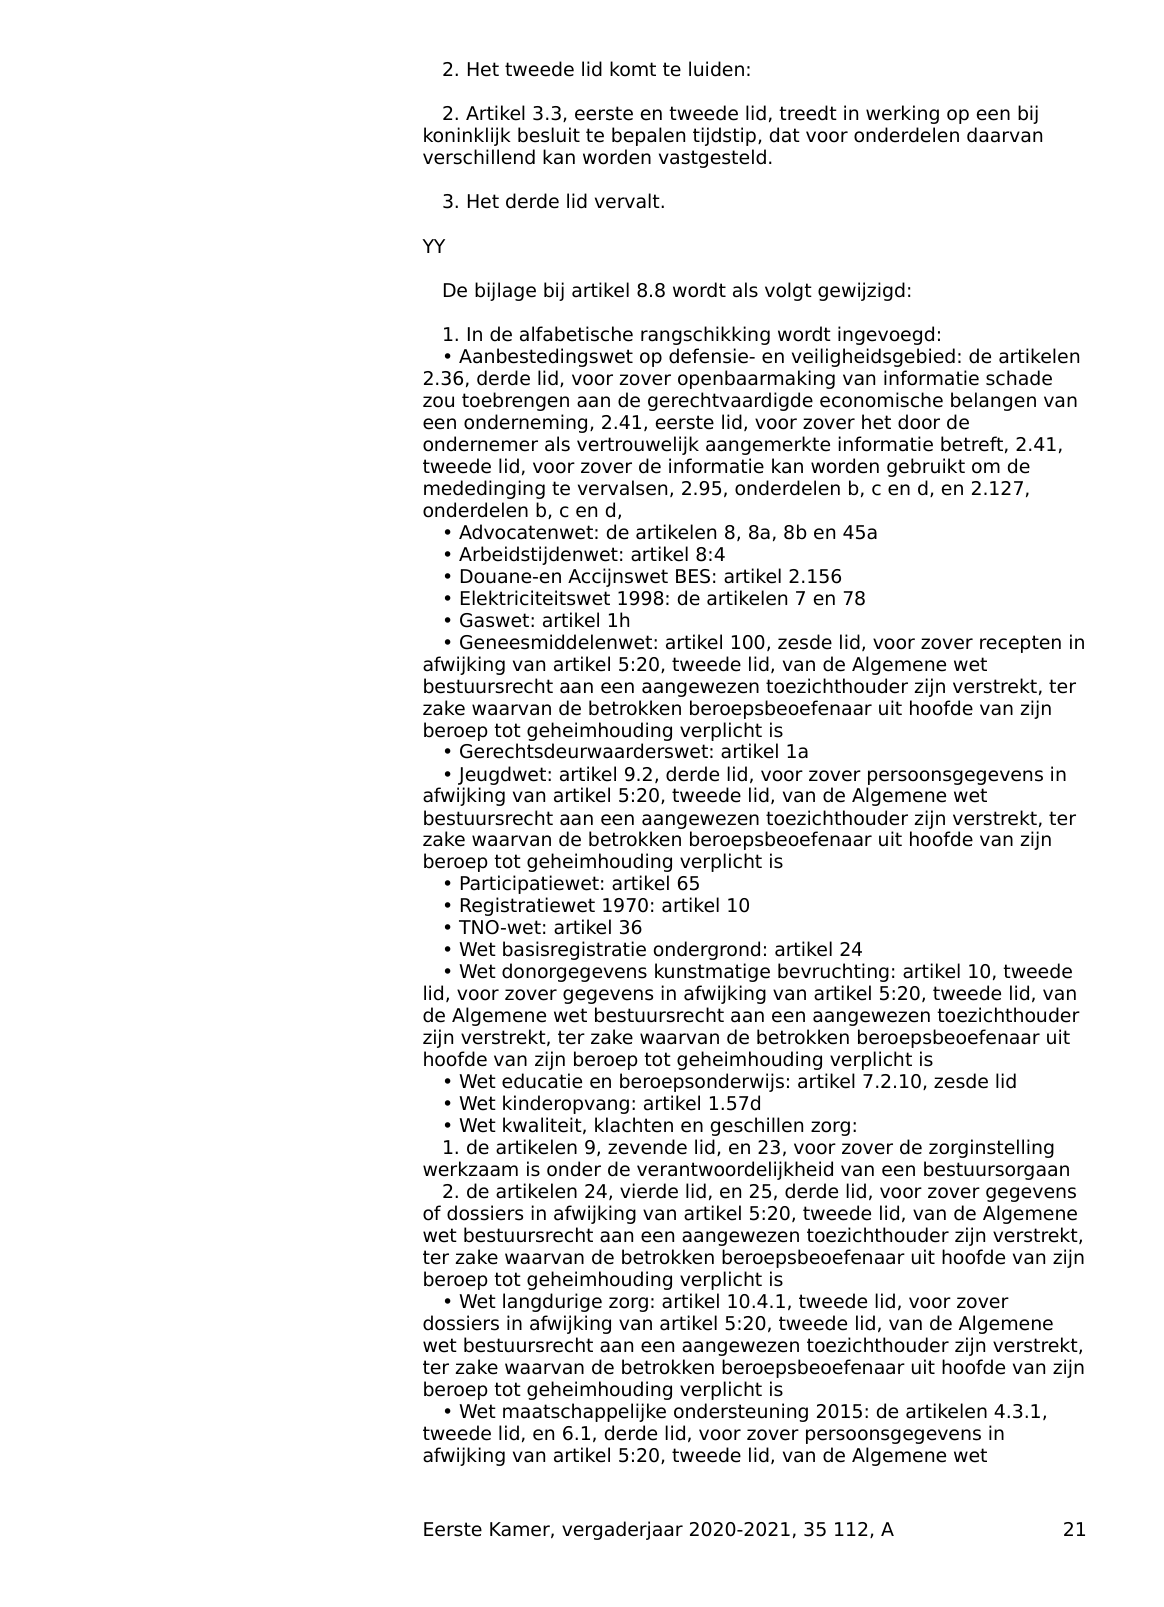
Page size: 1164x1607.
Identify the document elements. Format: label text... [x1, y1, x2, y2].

text De bijlage bij artikel 8.8 wordt als volgt gewijzigd: [422, 280, 1087, 302]
text • Elektriciteitswet 1998: de artikelen 7 en 78 [422, 588, 1087, 609]
text • Arbeidstijdenwet: artikel 8:4 [422, 544, 1087, 566]
text 2. Het tweede lid komt te luiden: [422, 59, 1087, 81]
text • Advocatenwet: de artikelen 8, 8a, 8b en 45a [422, 522, 1087, 544]
text • Gerechtsdeurwaarderswet: artikel 1a [422, 741, 1087, 763]
text • Wet maatschappelijke ondersteuning 2015: de artikelen 4.3.1, tweede lid, en 6.1, derde lid, voor zover persoonsgegevens in afwijking van artikel 5:20, tweede lid, van de Algemene wet [422, 1401, 1087, 1467]
text 3. Het derde lid vervalt. [422, 191, 1087, 213]
text • Participatiewet: artikel 65 [422, 873, 1087, 895]
text • Wet kinderopvang: artikel 1.57d [422, 1093, 1087, 1115]
text 2. de artikelen 24, vierde lid, en 25, derde lid, voor zover gegevens of dossiers in afwijking van artikel 5:20, tweede lid, van de Algemene wet bestuursrecht aan een aangewezen toezichthouder zijn verstrekt, ter zake waarvan de betrokken beroepsbeoefenaar uit hoofde van zijn beroep tot geheimhouding verplicht is [422, 1181, 1087, 1291]
text • Aanbestedingswet op defensie- en veiligheidsgebied: de artikelen 2.36, derde lid, voor zover openbaarmaking van informatie schade zou toebrengen aan de gerechtvaardigde economische belangen van een onderneming, 2.41, eerste lid, voor zover het door de ondernemer als vertrouwelijk aangemerkte informatie betreft, 2.41, tweede lid, voor zover de informatie kan worden gebruikt om de mededinging te vervalsen, 2.95, onderdelen b, c en d, en 2.127, onderdelen b, c en d, [422, 346, 1087, 522]
text • Douane-en Accijnswet BES: artikel 2.156 [422, 566, 1087, 588]
text • Wet kwaliteit, klachten en geschillen zorg: [422, 1115, 1087, 1137]
text YY [422, 236, 1087, 257]
text 1. In de alfabetische rangschikking wordt ingevoegd: [422, 324, 1087, 346]
text 1. de artikelen 9, zevende lid, en 23, voor zover de zorginstelling werkzaam is onder de verantwoordelijkheid van een bestuursorgaan [422, 1137, 1087, 1181]
text • Wet donorgegevens kunstmatige bevruchting: artikel 10, tweede lid, voor zover gegevens in afwijking van artikel 5:20, tweede lid, van de Algemene wet bestuursrecht aan een aangewezen toezichthouder zijn verstrekt, ter zake waarvan de betrokken beroepsbeoefenaar uit hoofde van zijn beroep tot geheimhouding verplicht is [422, 961, 1087, 1071]
text • Jeugdwet: artikel 9.2, derde lid, voor zover persoonsgegevens in afwijking van artikel 5:20, tweede lid, van de Algemene wet bestuursrecht aan een aangewezen toezichthouder zijn verstrekt, ter zake waarvan de betrokken beroepsbeoefenaar uit hoofde van zijn beroep tot geheimhouding verplicht is [422, 763, 1087, 873]
text • Wet basisregistratie ondergrond: artikel 24 [422, 939, 1087, 961]
text • Wet langdurige zorg: artikel 10.4.1, tweede lid, voor zover dossiers in afwijking van artikel 5:20, tweede lid, van de Algemene wet bestuursrecht aan een aangewezen toezichthouder zijn verstrekt, ter zake waarvan de betrokken beroepsbeoefenaar uit hoofde van zijn beroep tot geheimhouding verplicht is [422, 1291, 1087, 1401]
text • Registratiewet 1970: artikel 10 [422, 895, 1087, 917]
text • Wet educatie en beroepsonderwijs: artikel 7.2.10, zesde lid [422, 1071, 1087, 1093]
text • TNO-wet: artikel 36 [422, 917, 1087, 939]
text 2. Artikel 3.3, eerste en tweede lid, treedt in werking op een bij koninklijk besluit te bepalen tijdstip, dat voor onderdelen daarvan verschillend kan worden vastgesteld. [422, 103, 1087, 169]
text • Gaswet: artikel 1h [422, 609, 1087, 632]
text • Geneesmiddelenwet: artikel 100, zesde lid, voor zover recepten in afwijking van artikel 5:20, tweede lid, van de Algemene wet bestuursrecht aan een aangewezen toezichthouder zijn verstrekt, ter zake waarvan de betrokken beroepsbeoefenaar uit hoofde van zijn beroep tot geheimhouding verplicht is [422, 632, 1087, 741]
